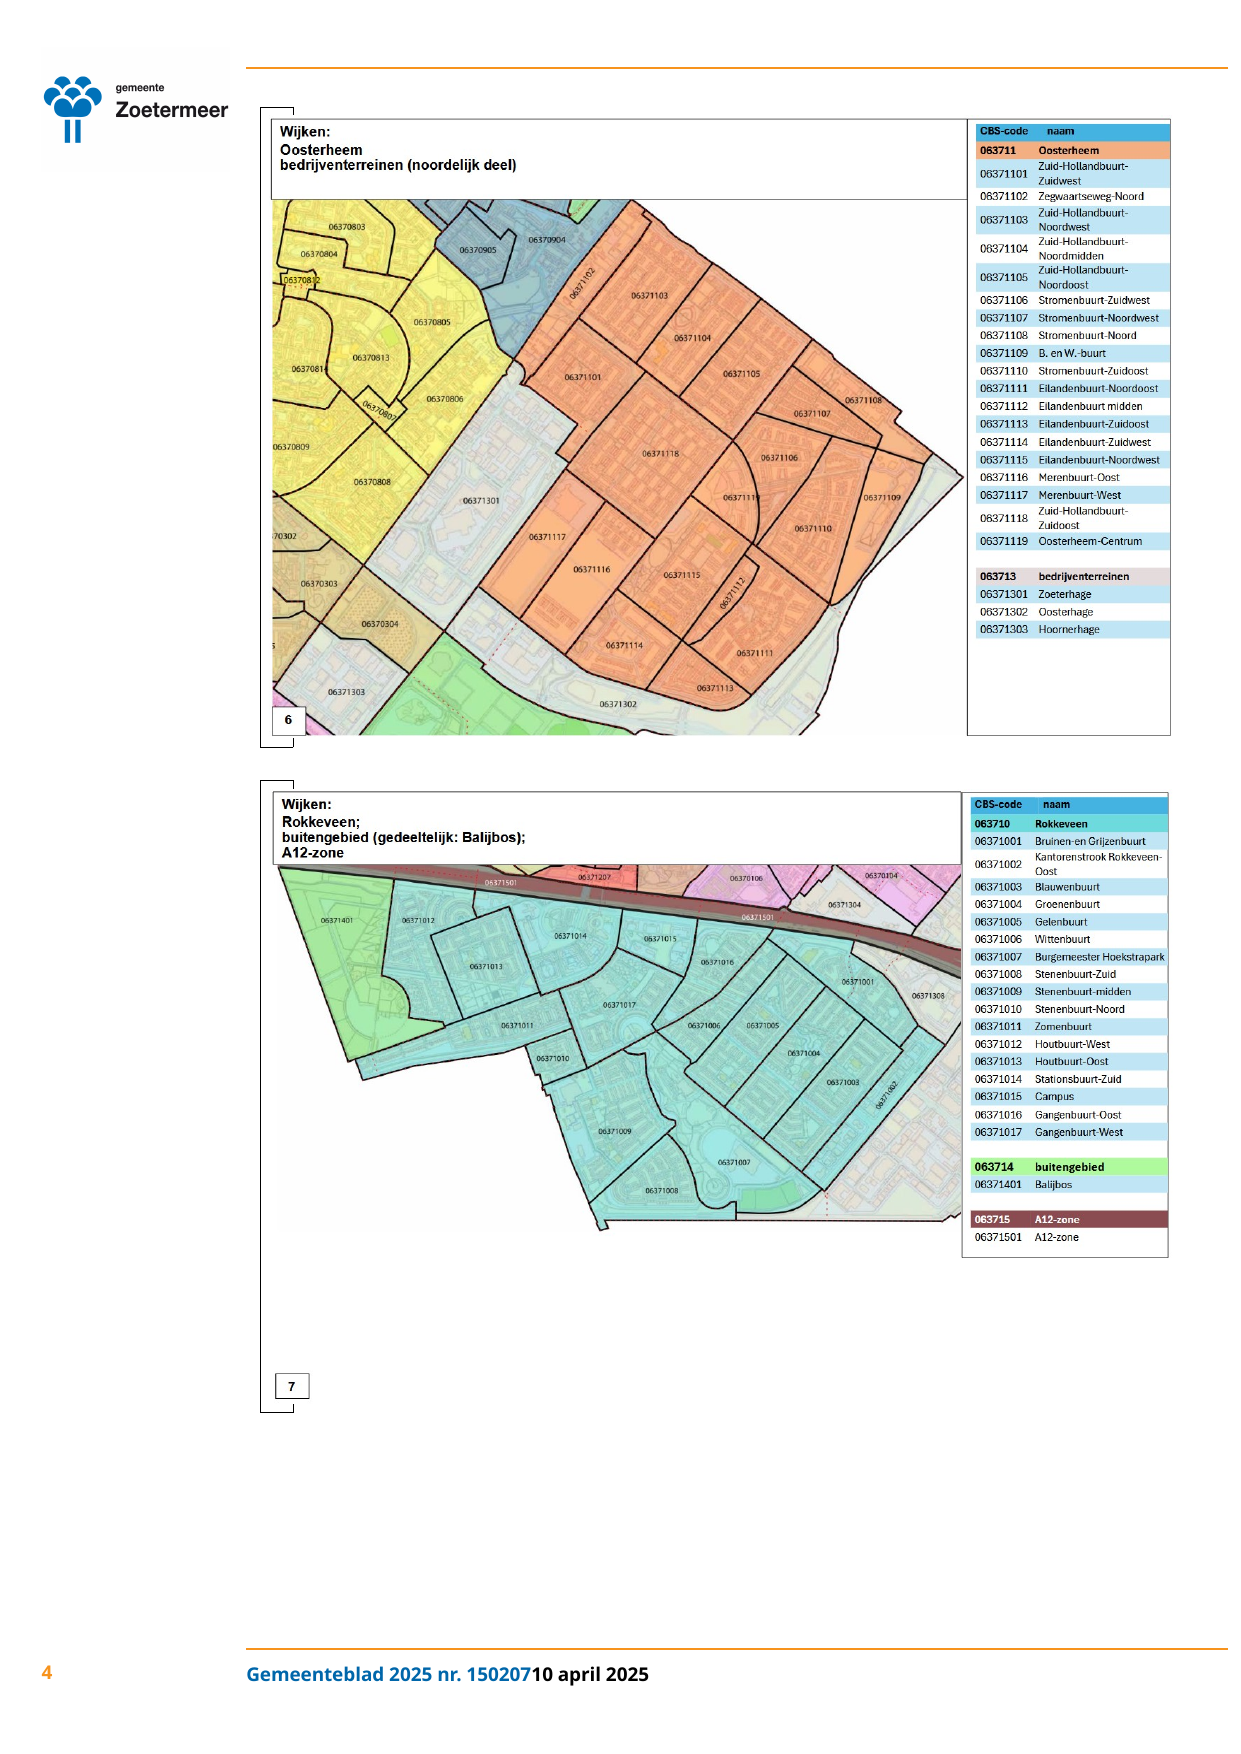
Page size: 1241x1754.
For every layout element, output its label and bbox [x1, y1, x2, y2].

picture [268, 115, 1173, 738]
picture [41, 47, 231, 172]
picture [268, 789, 1173, 1404]
